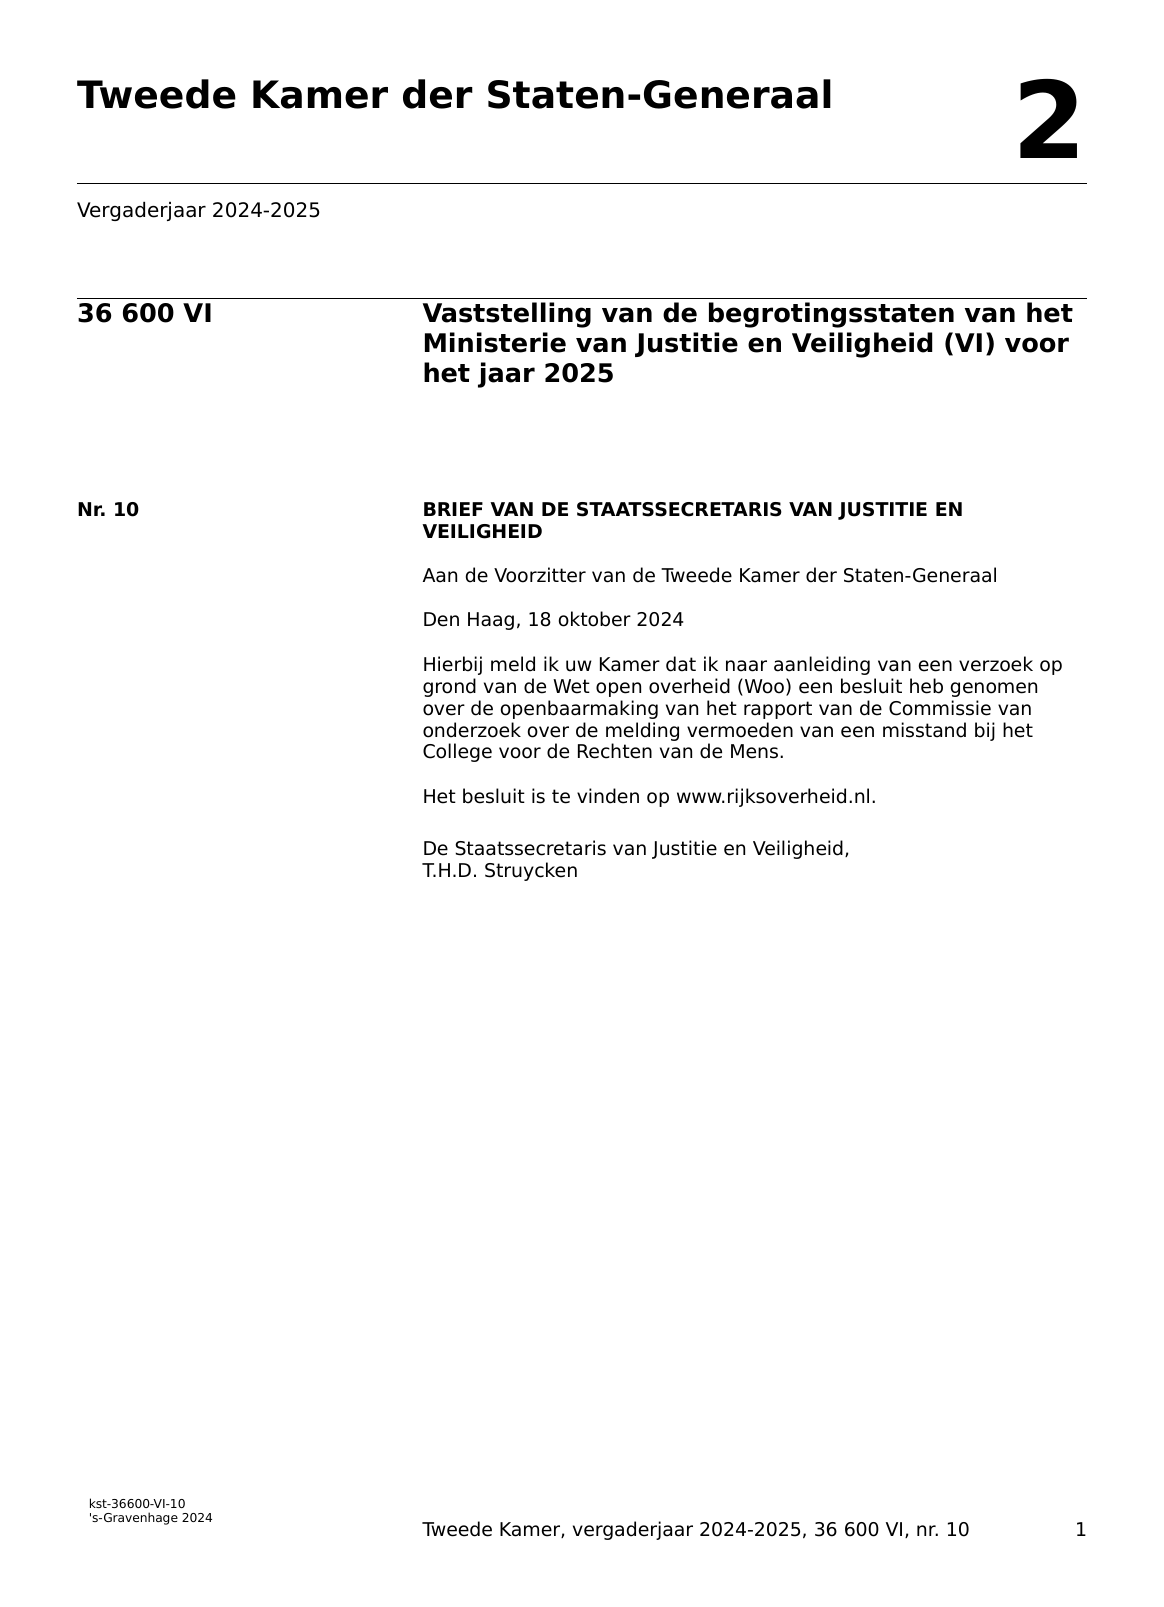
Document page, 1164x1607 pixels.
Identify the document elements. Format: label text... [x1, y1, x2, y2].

table_cell Vergaderjaar 2024-2025 [77, 184, 1087, 298]
subtitle Nr. 10 BRIEF VAN DE STAATSSECRETARIS VAN JUSTITIE EN VEILIGHEID [77, 499, 1087, 543]
table_header 2 [886, 59, 1087, 183]
text kst-36600-VI-10 [88, 1497, 323, 1511]
subtitle 36 600 VI Vaststelling van de begrotingsstaten van het Ministerie van Justitie en Veiligheid (VI) voor het jaar 2025 [77, 299, 1087, 388]
table_header Tweede Kamer der Staten-Generaal [77, 59, 886, 183]
text Den Haag, 18 oktober 2024 [422, 609, 1087, 631]
text Aan de Voorzitter van de Tweede Kamer der Staten-Generaal [422, 565, 1087, 587]
text Het besluit is te vinden op www.rijksoverheid.nl. [422, 786, 1087, 808]
text 's-Gravenhage 2024 [88, 1511, 323, 1525]
text De Staatssecretaris van Justitie en Veiligheid, T.H.D. Struycken [422, 838, 1087, 882]
text Hierbij meld ik uw Kamer dat ik naar aanleiding van een verzoek op grond van de Wet open overheid (Woo) een besluit heb genomen over de openbaarmaking van het rapport van de Commissie van onderzoek over de melding vermoeden van een misstand bij het College voor de Rechten van de Mens. [422, 653, 1087, 763]
